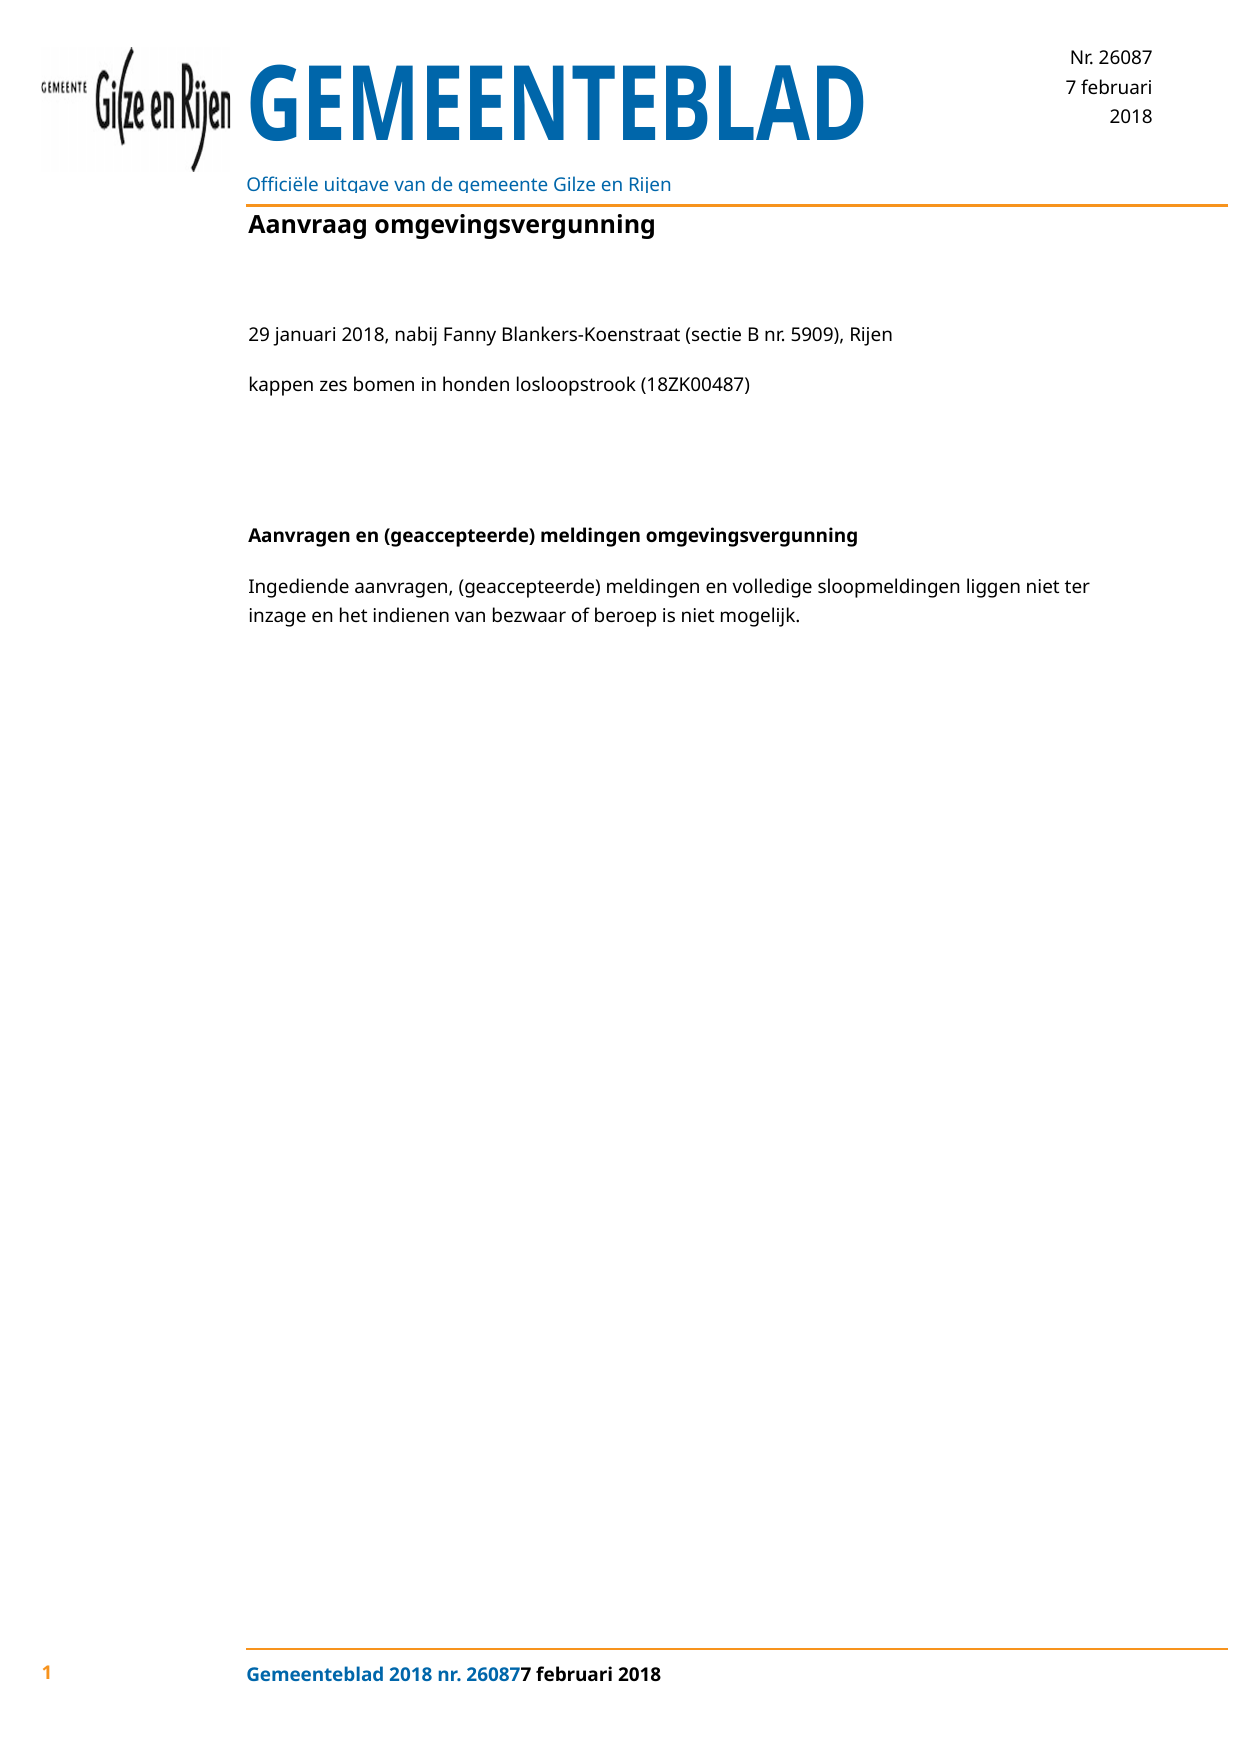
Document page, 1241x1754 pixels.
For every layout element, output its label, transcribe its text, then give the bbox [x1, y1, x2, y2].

text Aanvragen en (geaccepteerde) meldingen omgevingsvergunning [248, 522, 1152, 548]
picture [41, 47, 231, 172]
text Aanvraag omgevingsvergunning [248, 207, 1152, 241]
text kappen zes bomen in honden losloopstrook (18ZK00487) [248, 371, 1152, 397]
text 29 januari 2018, nabij Fanny Blankers-Koenstraat (sectie B nr. 5909), Rijen [248, 321, 1152, 346]
text Ingediende aanvragen, (geaccepteerde) meldingen en volledige sloopmeldingen liggen niet ter inzage en het indienen van bezwaar of beroep is niet mogelijk. [248, 573, 1152, 628]
